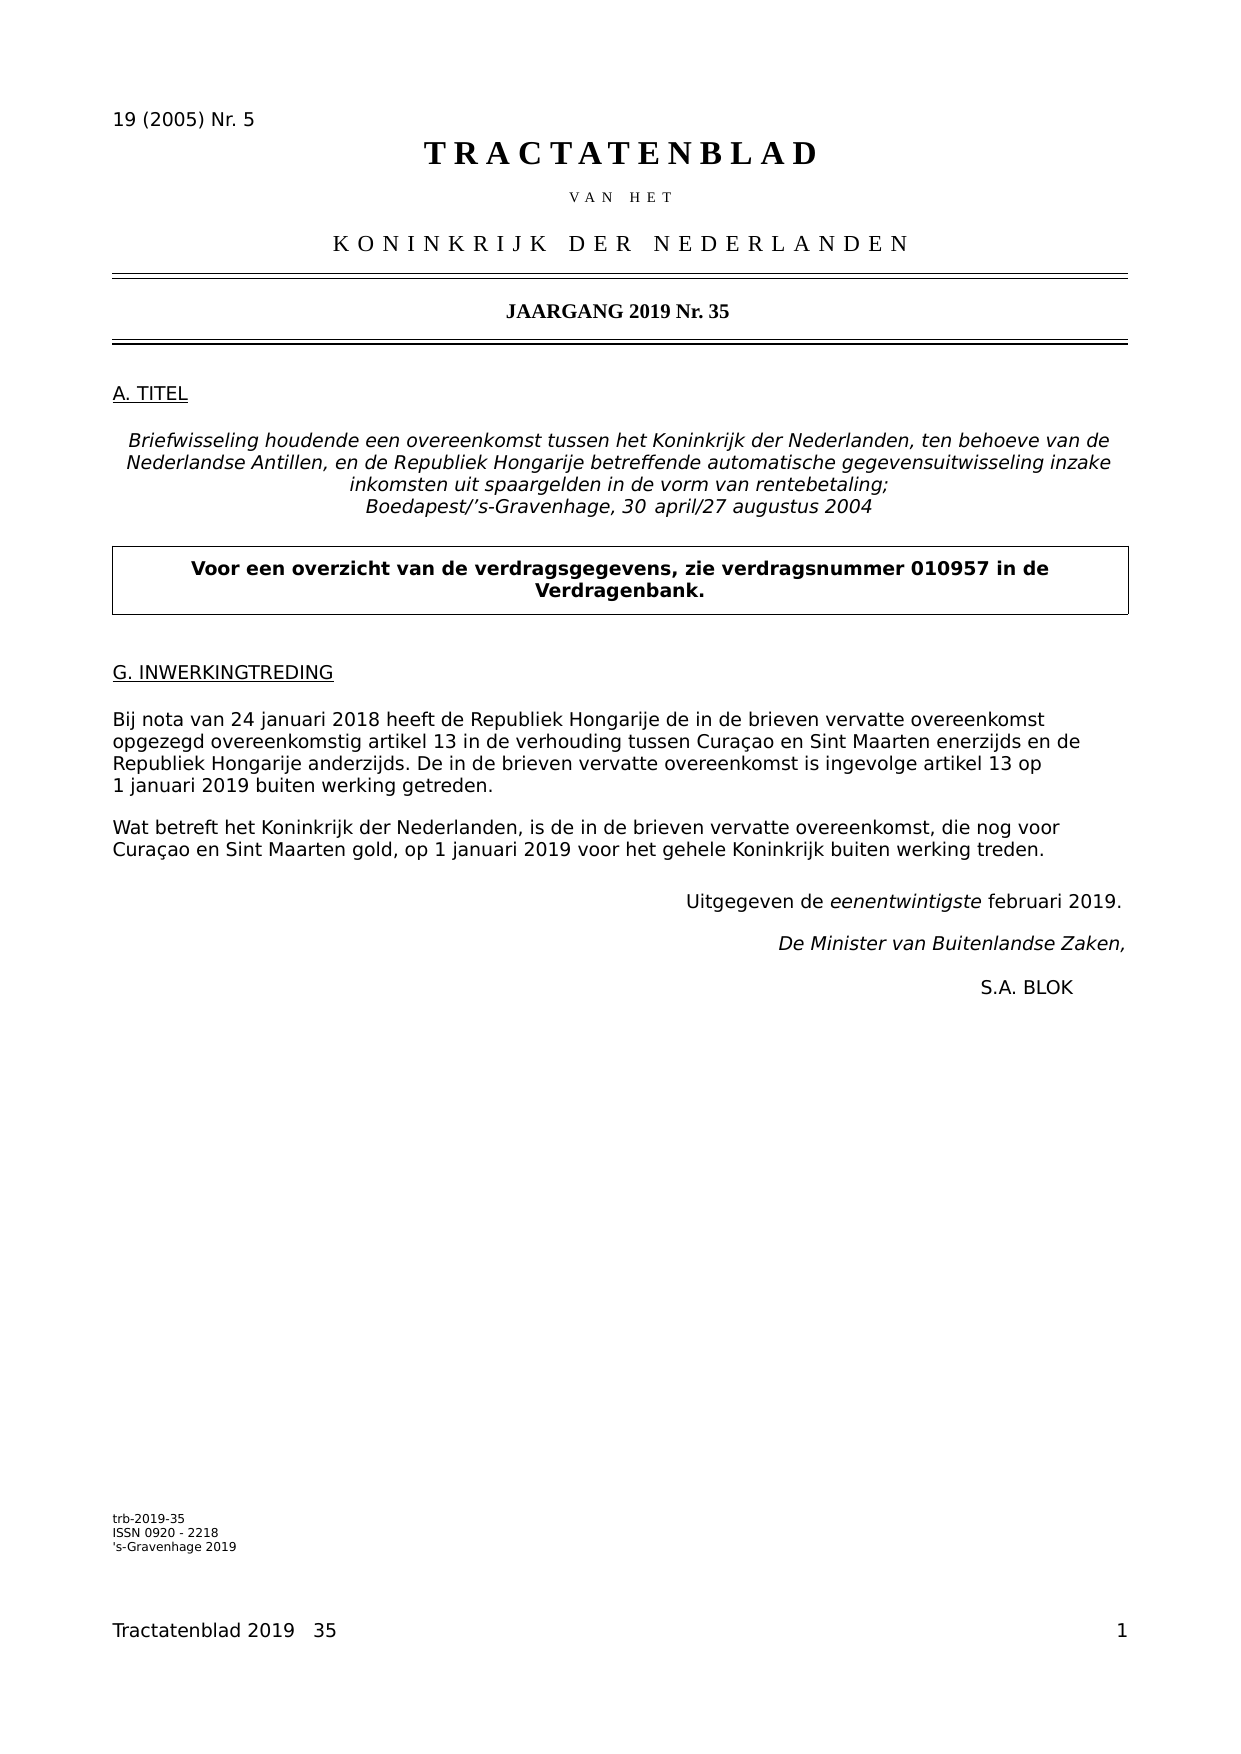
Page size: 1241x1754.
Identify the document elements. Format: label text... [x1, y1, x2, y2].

subtitle G. INWERKINGTREDING [112, 662, 1128, 684]
text Wat betreft het Koninkrijk der Nederlanden, is de in de brieven vervatte overeenkomst, die nog voor Curaçao en Sint Maarten gold, op 1 januari 2019 voor het gehele Koninkrijk buiten werking treden. [112, 817, 1128, 861]
text Briefwisseling houdende een overeenkomst tussen het Koninkrijk der Nederlanden, ten behoeve van de Nederlandse Antillen, en de Republiek Hongarije betreffende automatische gegevensuitwisseling inzake inkomsten uit spaargelden in de vorm van rentebetaling; [112, 430, 1128, 496]
subtitle A. TITEL [112, 383, 1128, 405]
text 19 (2005) Nr. 5 [112, 109, 1128, 131]
text ISSN 0920 - 2218 [112, 1526, 346, 1540]
text trb-2019-35 [112, 1512, 346, 1526]
text De Minister van Buitenlandse Zaken, S.A. BLOK [112, 933, 1128, 999]
text Boedapest/’s-Gravenhage, 30 april/27 augustus 2004 [112, 496, 1128, 518]
text KONINKRIJK DER NEDERLANDEN [112, 229, 1128, 256]
text VAN HET [112, 189, 1128, 206]
text JAARGANG 2019 Nr. 35 [112, 299, 1128, 323]
text Uitgegeven de eenentwintigste februari 2019. [112, 891, 1128, 913]
text Bij nota van 24 januari 2018 heeft de Republiek Hongarije de in de brieven vervatte overeenkomst opgezegd overeenkomstig artikel 13 in de verhouding tussen Curaçao en Sint Maarten enerzijds en de Republiek Hongarije anderzijds. De in de brieven vervatte overeenkomst is ingevolge artikel 13 op 1 januari 2019 buiten werking getreden. [112, 709, 1128, 797]
text 's-Gravenhage 2019 [112, 1540, 346, 1554]
text TRACTATENBLAD [112, 133, 1128, 172]
